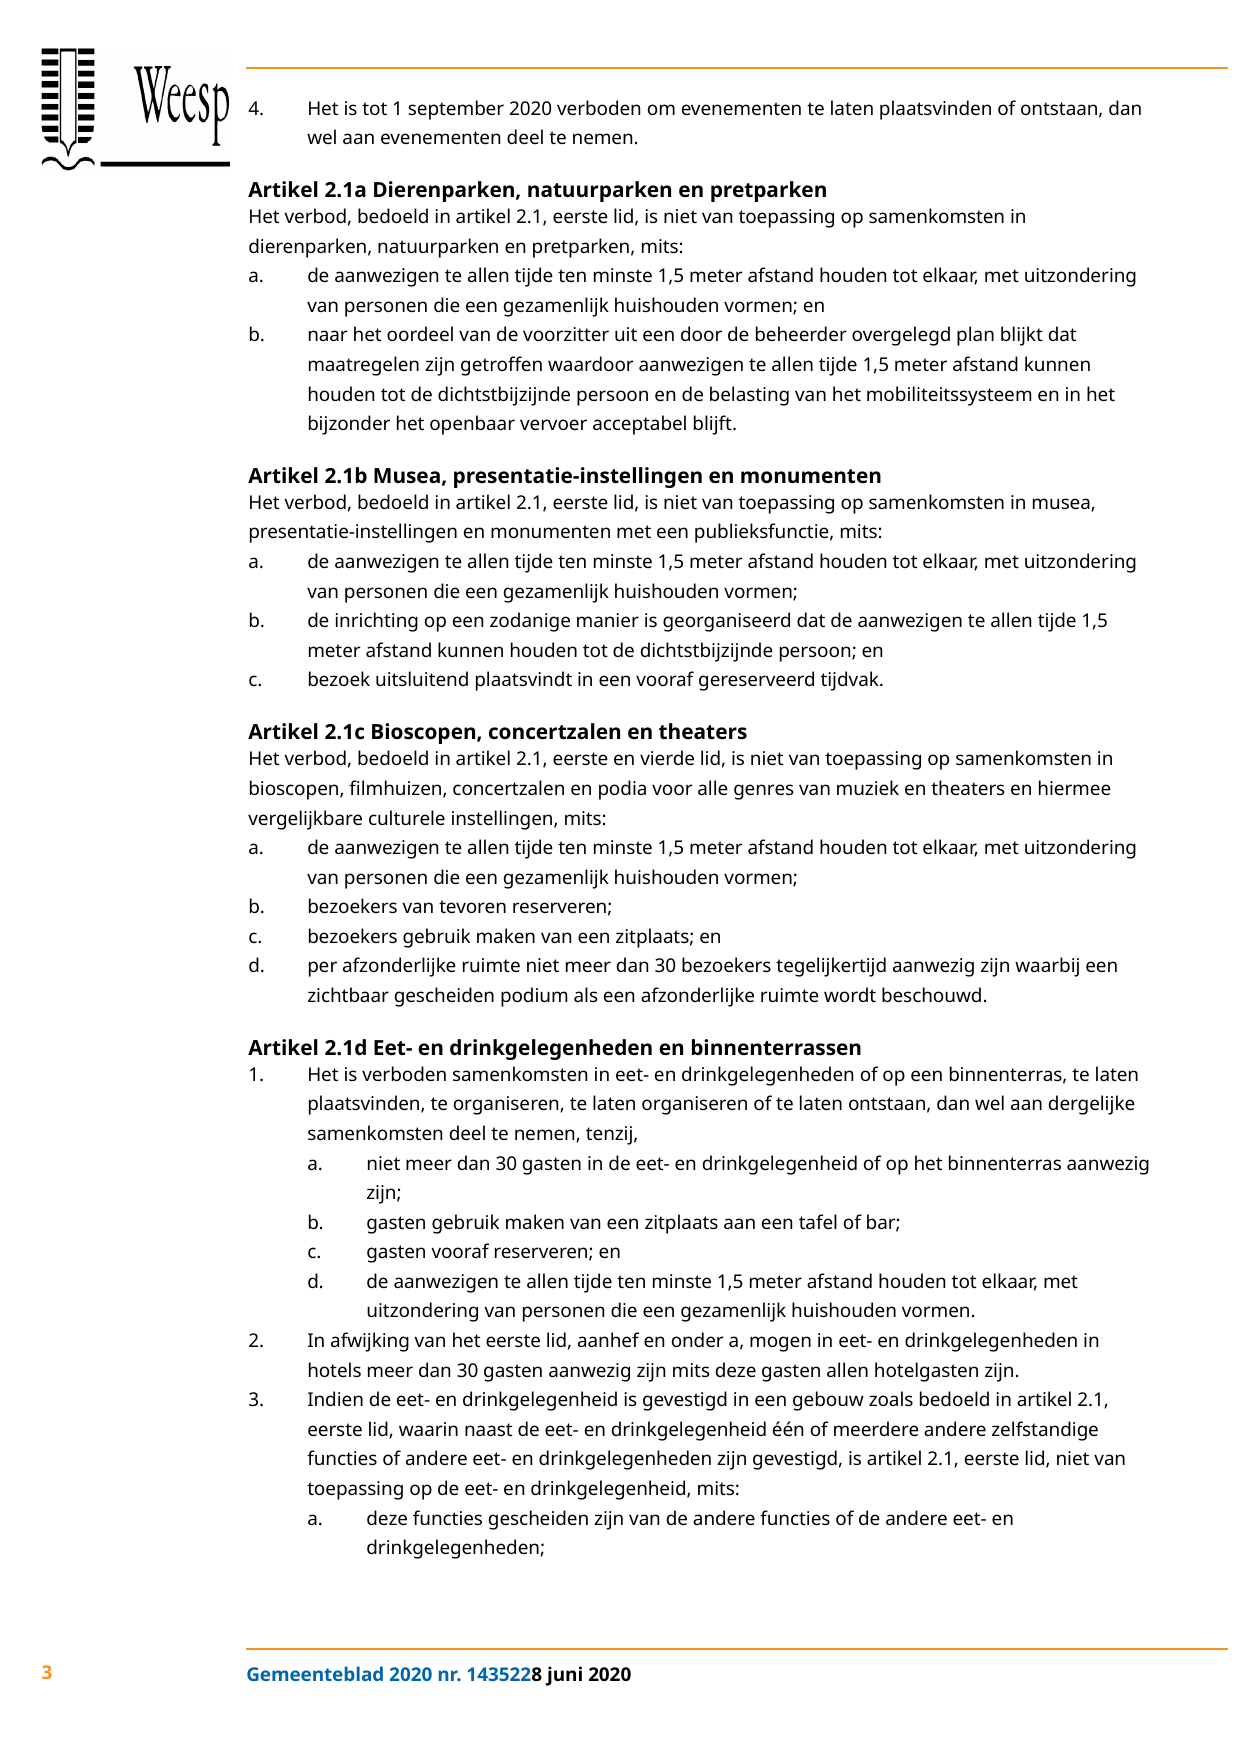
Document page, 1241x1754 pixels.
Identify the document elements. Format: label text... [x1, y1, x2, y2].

text Artikel 2.1d Eet- en drinkgelegenheden en binnenterrassen [248, 1033, 1152, 1061]
list Het is tot 1 september 2020 verboden om evenementen te laten plaatsvinden of ontstaan, dan wel aan evenementen deel te nemen. [248, 95, 1152, 150]
list bezoekers van tevoren reserveren; [248, 893, 1152, 919]
text Artikel 2.1c Bioscopen, concertzalen en theaters [248, 717, 1152, 746]
list naar het oordeel van de voorzitter uit een door de beheerder overgelegd plan blijkt dat maatregelen zijn getroffen waardoor aanwezigen te allen tijde 1,5 meter afstand kunnen houden tot de dichtstbijzijnde persoon en de belasting van het mobiliteitssysteem en in het bijzonder het openbaar vervoer acceptabel blijft. [248, 322, 1152, 436]
list de inrichting op een zodanige manier is georganiseerd dat de aanwezigen te allen tijde 1,5 meter afstand kunnen houden tot de dichtstbijzijnde persoon; en [248, 607, 1152, 663]
list de aanwezigen te allen tijde ten minste 1,5 meter afstand houden tot elkaar, met uitzondering van personen die een gezamenlijk huishouden vormen; [248, 548, 1152, 604]
list In afwijking van het eerste lid, aanhef en onder a, mogen in eet- en drinkgelegenheden in hotels meer dan 30 gasten aanwezig zijn mits deze gasten allen hotelgasten zijn. [248, 1327, 1152, 1383]
text Het verbod, bedoeld in artikel 2.1, eerste lid, is niet van toepassing op samenkomsten in musea, presentatie-instellingen en monumenten met een publieksfunctie, mits: [248, 489, 1152, 544]
list de aanwezigen te allen tijde ten minste 1,5 meter afstand houden tot elkaar, met uitzondering van personen die een gezamenlijk huishouden vormen. [307, 1268, 1152, 1323]
list niet meer dan 30 gasten in de eet- en drinkgelegenheid of op het binnenterras aanwezig zijn; [307, 1150, 1152, 1205]
text Het verbod, bedoeld in artikel 2.1, eerste lid, is niet van toepassing op samenkomsten in dierenparken, natuurparken en pretparken, mits: [248, 203, 1152, 258]
list de aanwezigen te allen tijde ten minste 1,5 meter afstand houden tot elkaar, met uitzondering van personen die een gezamenlijk huishouden vormen; [248, 834, 1152, 889]
list bezoekers gebruik maken van een zitplaats; en [248, 923, 1152, 949]
text Artikel 2.1b Musea, presentatie-instellingen en monumenten [248, 461, 1152, 489]
list de aanwezigen te allen tijde ten minste 1,5 meter afstand houden tot elkaar, met uitzondering van personen die een gezamenlijk huishouden vormen; en [248, 262, 1152, 318]
list gasten vooraf reserveren; en [307, 1238, 1152, 1264]
list gasten gebruik maken van een zitplaats aan een tafel of bar; [307, 1209, 1152, 1235]
list Indien de eet- en drinkgelegenheid is gevestigd in een gebouw zoals bedoeld in artikel 2.1, eerste lid, waarin naast de eet- en drinkgelegenheid één of meerdere andere zelfstandige functies of andere eet- en drinkgelegenheden zijn gevestigd, is artikel 2.1, eerste lid, niet van toepassing op de eet- en drinkgelegenheid, mits: [248, 1386, 1152, 1501]
picture [41, 47, 231, 172]
text Het verbod, bedoeld in artikel 2.1, eerste en vierde lid, is niet van toepassing op samenkomsten in bioscopen, filmhuizen, concertzalen en podia voor alle genres van muziek en theaters en hiermee vergelijkbare culturele instellingen, mits: [248, 746, 1152, 830]
list bezoek uitsluitend plaatsvindt in een vooraf gereserveerd tijdvak. [248, 667, 1152, 692]
list per afzonderlijke ruimte niet meer dan 30 bezoekers tegelijkertijd aanwezig zijn waarbij een zichtbaar gescheiden podium als een afzonderlijke ruimte wordt beschouwd. [248, 953, 1152, 1008]
text Artikel 2.1a Dierenparken, natuurparken en pretparken [248, 175, 1152, 203]
list Het is verboden samenkomsten in eet- en drinkgelegenheden of op een binnenterras, te laten plaatsvinden, te organiseren, te laten organiseren of te laten ontstaan, dan wel aan dergelijke samenkomsten deel te nemen, tenzij, [248, 1061, 1152, 1146]
list deze functies gescheiden zijn van de andere functies of de andere eet- en drinkgelegenheden; [307, 1505, 1152, 1560]
